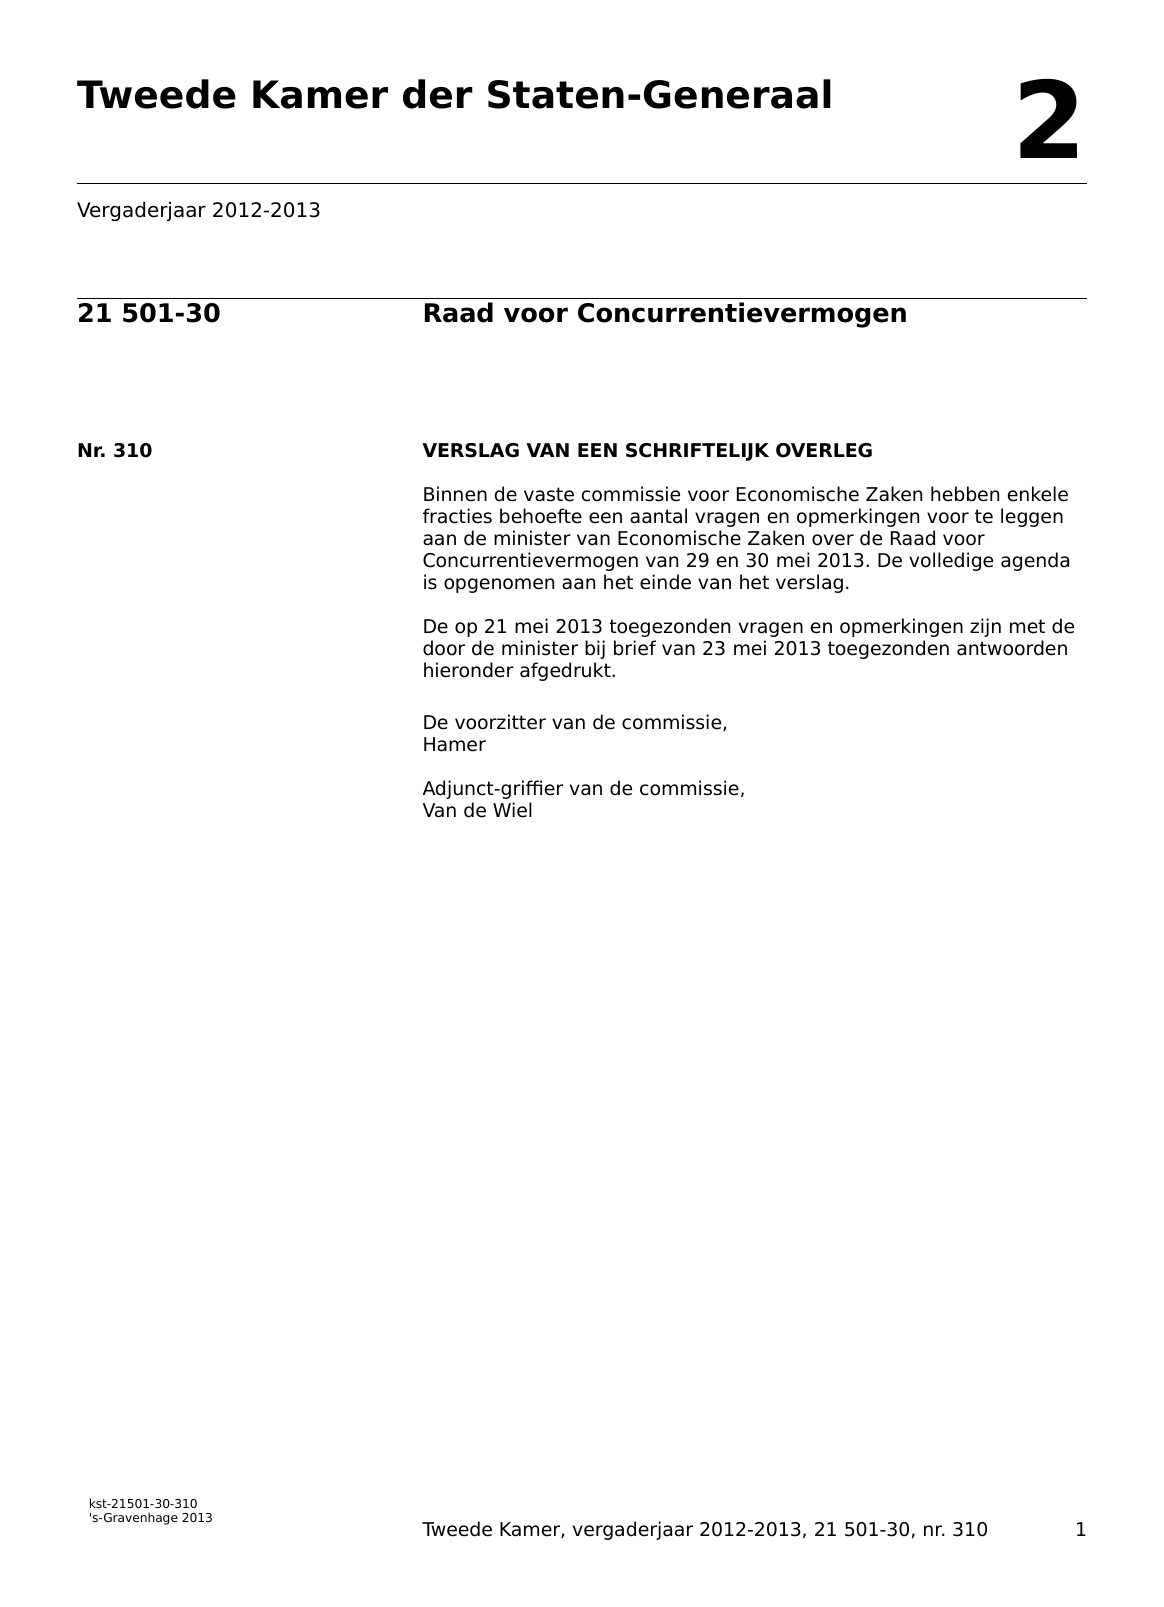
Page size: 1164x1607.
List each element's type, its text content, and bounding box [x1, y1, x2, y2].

table_header 2 [886, 59, 1087, 183]
text De voorzitter van de commissie, Hamer [422, 712, 1087, 756]
subtitle 21 501-30 Raad voor Concurrentievermogen [77, 299, 1087, 329]
text Binnen de vaste commissie voor Economische Zaken hebben enkele fracties behoefte een aantal vragen en opmerkingen voor te leggen aan de minister van Economische Zaken over de Raad voor Concurrentievermogen van 29 en 30 mei 2013. De volledige agenda is opgenomen aan het einde van het verslag. [422, 484, 1087, 594]
text kst-21501-30-310 [88, 1497, 323, 1511]
table_cell Vergaderjaar 2012-2013 [77, 184, 1087, 298]
table_header Tweede Kamer der Staten-Generaal [77, 59, 886, 183]
subtitle Nr. 310 VERSLAG VAN EEN SCHRIFTELIJK OVERLEG [77, 440, 1087, 462]
text Adjunct-griffier van de commissie, Van de Wiel [422, 778, 1087, 822]
text De op 21 mei 2013 toegezonden vragen en opmerkingen zijn met de door de minister bij brief van 23 mei 2013 toegezonden antwoorden hieronder afgedrukt. [422, 616, 1087, 682]
text 's-Gravenhage 2013 [88, 1511, 323, 1525]
